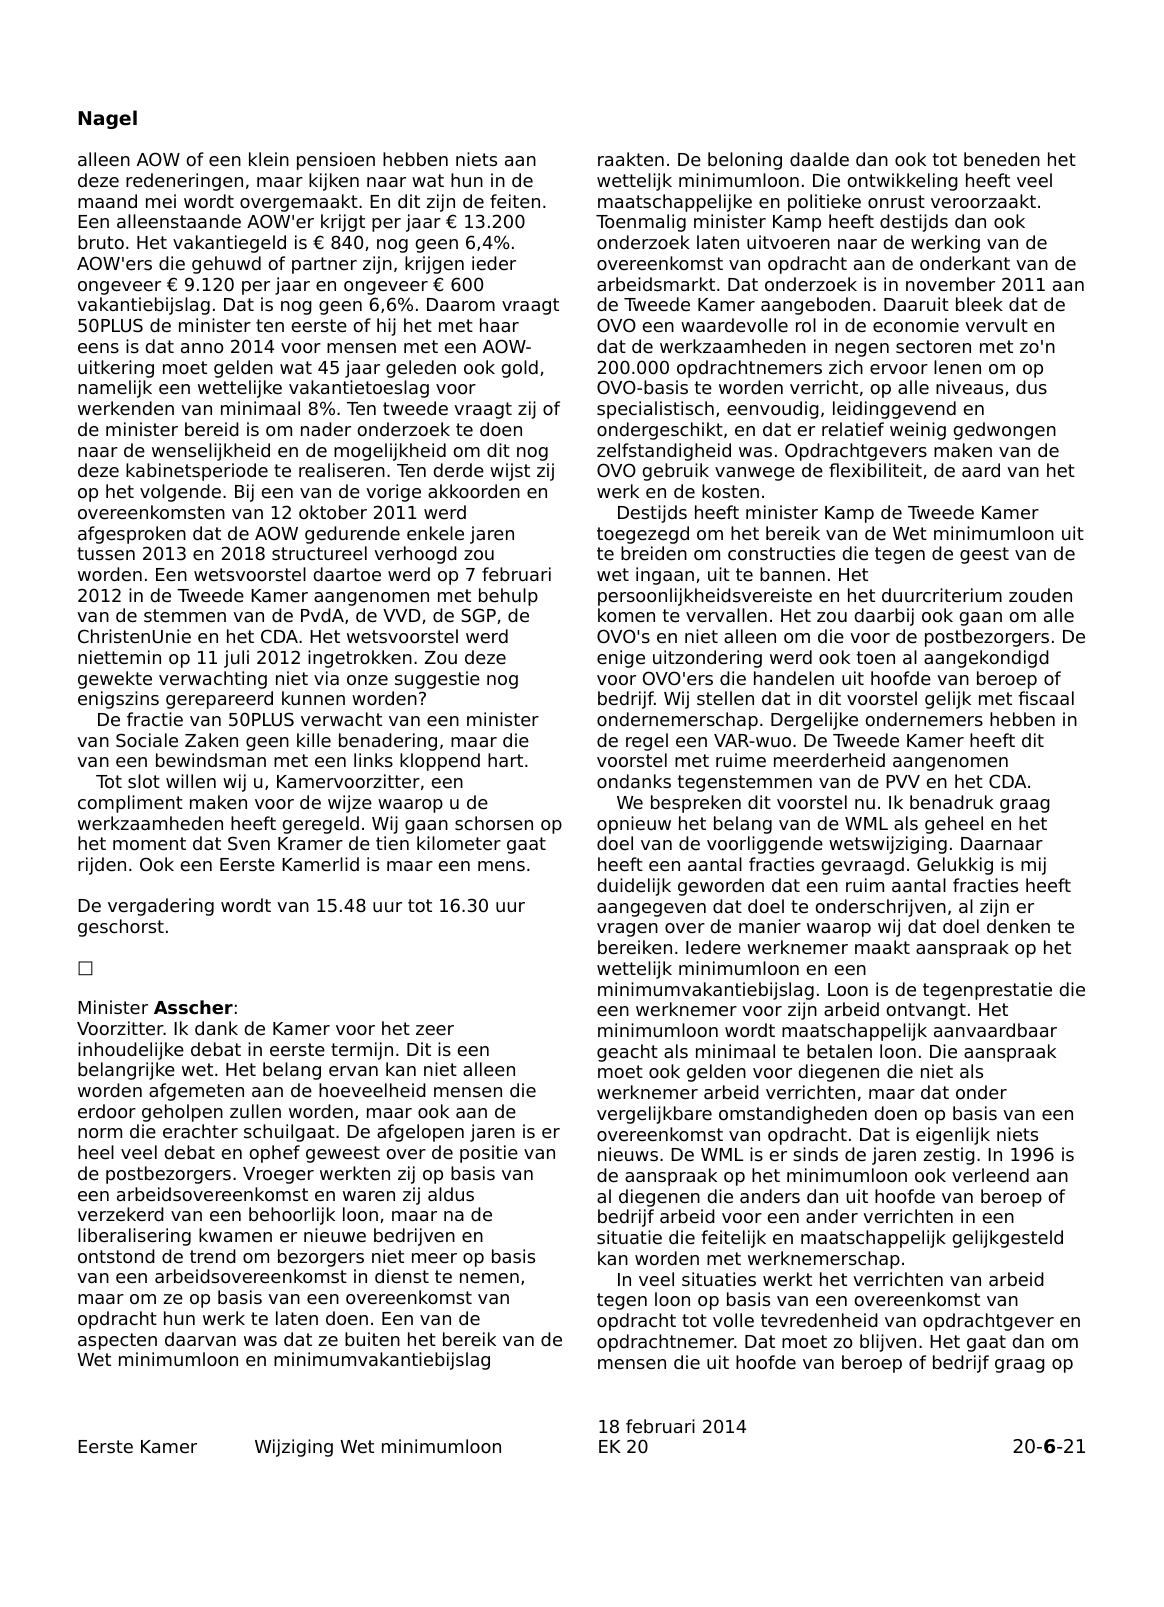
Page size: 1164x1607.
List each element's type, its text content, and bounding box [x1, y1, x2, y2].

text In veel situaties werkt het verrichten van arbeid tegen loon op basis van een overeenkomst van opdracht tot volle tevredenheid van opdrachtgever en opdrachtnemer. Dat moet zo blijven. Het gaat dan om mensen die uit hoofde van beroep of bedrijf graag op [596, 1269, 1087, 1373]
text We bespreken dit voorstel nu. Ik benadruk graag opnieuw het belang van de WML als geheel en het doel van de voorliggende wetswijziging. Daarnaar heeft een aantal fracties gevraagd. Gelukkig is mij duidelijk geworden dat een ruim aantal fracties heeft aangegeven dat doel te onderschrijven, al zijn er vragen over de manier waarop wij dat doel denken te bereiken. Iedere werknemer maakt aanspraak op het wettelijk minimumloon en een minimumvakantiebijslag. Loon is de tegenprestatie die een werknemer voor zijn arbeid ontvangt. Het minimumloon wordt maatschappelijk aanvaardbaar geacht als minimaal te betalen loon. Die aanspraak moet ook gelden voor diegenen die niet als werknemer arbeid verrichten, maar dat onder vergelijkbare omstandigheden doen op basis van een overeenkomst van opdracht. Dat is eigenlijk niets nieuws. De WML is er sinds de jaren zestig. In 1996 is de aanspraak op het minimumloon ook verleend aan al diegenen die anders dan uit hoofde van beroep of bedrijf arbeid voor een ander verrichten in een situatie die feitelijk en maatschappelijk gelijkgesteld kan worden met werknemerschap. [596, 793, 1087, 1269]
text Voorzitter. Ik dank de Kamer voor het zeer inhoudelijke debat in eerste termijn. Dit is een belangrijke wet. Het belang ervan kan niet alleen worden afgemeten aan de hoeveelheid mensen die erdoor geholpen zullen worden, maar ook aan de norm die erachter schuilgaat. De afgelopen jaren is er heel veel debat en ophef geweest over de positie van de postbezorgers. Vroeger werkten zij op basis van een arbeidsovereenkomst en waren zij aldus verzekerd van een behoorlijk loon, maar na de liberalisering kwamen er nieuwe bedrijven en ontstond de trend om bezorgers niet meer op basis van een arbeidsovereenkomst in dienst te nemen, maar om ze op basis van een overeenkomst van opdracht hun werk te laten doen. Een van de aspecten daarvan was dat ze buiten het bereik van de Wet minimumloon en minimumvakantiebijslag [77, 1019, 567, 1371]
text Destijds heeft minister Kamp de Tweede Kamer toegezegd om het bereik van de Wet minimumloon uit te breiden om constructies die tegen de geest van de wet ingaan, uit te bannen. Het persoonlijkheidsvereiste en het duurcriterium zouden komen te vervallen. Het zou daarbij ook gaan om alle OVO's en niet alleen om die voor de postbezorgers. De enige uitzondering werd ook toen al aangekondigd voor OVO'ers die handelen uit hoofde van beroep of bedrijf. Wij stellen dat in dit voorstel gelijk met fiscaal ondernemerschap. Dergelijke ondernemers hebben in de regel een VAR-wuo. De Tweede Kamer heeft dit voorstel met ruime meerderheid aangenomen ondanks tegenstemmen van de PVV en het CDA. [596, 503, 1087, 793]
text □ [77, 957, 567, 978]
text De fractie van 50PLUS verwacht van een minister van Sociale Zaken geen kille benadering, maar die van een bewindsman met een links kloppend hart. [77, 710, 567, 772]
text raakten. De beloning daalde dan ook tot beneden het wettelijk minimumloon. Die ontwikkeling heeft veel maatschappelijke en politieke onrust veroorzaakt. Toenmalig minister Kamp heeft destijds dan ook onderzoek laten uitvoeren naar de werking van de overeenkomst van opdracht aan de onderkant van de arbeidsmarkt. Dat onderzoek is in november 2011 aan de Tweede Kamer aangeboden. Daaruit bleek dat de OVO een waardevolle rol in de economie vervult en dat de werkzaamheden in negen sectoren met zo'n 200.000 opdrachtnemers zich ervoor lenen om op OVO-basis te worden verricht, op alle niveaus, dus specialistisch, eenvoudig, leidinggevend en ondergeschikt, en dat er relatief weinig gedwongen zelfstandigheid was. Opdrachtgevers maken van de OVO gebruik vanwege de flexibiliteit, de aard van het werk en de kosten. [596, 150, 1087, 503]
text De vergadering wordt van 15.48 uur tot 16.30 uur geschorst. [77, 896, 567, 937]
text Minister Asscher: [77, 998, 567, 1019]
text Tot slot willen wij u, Kamervoorzitter, een compliment maken voor de wijze waarop u de werkzaamheden heeft geregeld. Wij gaan schorsen op het moment dat Sven Kramer de tien kilometer gaat rijden. Ook een Eerste Kamerlid is maar een mens. [77, 772, 567, 876]
text alleen AOW of een klein pensioen hebben niets aan deze redeneringen, maar kijken naar wat hun in de maand mei wordt overgemaakt. En dit zijn de feiten. Een alleenstaande AOW'er krijgt per jaar € 13.200 bruto. Het vakantiegeld is € 840, nog geen 6,4%. AOW'ers die gehuwd of partner zijn, krijgen ieder ongeveer € 9.120 per jaar en ongeveer € 600 vakantiebijslag. Dat is nog geen 6,6%. Daarom vraagt 50PLUS de minister ten eerste of hij het met haar eens is dat anno 2014 voor mensen met een AOW-uitkering moet gelden wat 45 jaar geleden ook gold, namelijk een wettelijke vakantietoeslag voor werkenden van minimaal 8%. Ten tweede vraagt zij of de minister bereid is om nader onderzoek te doen naar de wenselijkheid en de mogelijkheid om dit nog deze kabinetsperiode te realiseren. Ten derde wijst zij op het volgende. Bij een van de vorige akkoorden en overeenkomsten van 12 oktober 2011 werd afgesproken dat de AOW gedurende enkele jaren tussen 2013 en 2018 structureel verhoogd zou worden. Een wetsvoorstel daartoe werd op 7 februari 2012 in de Tweede Kamer aangenomen met behulp van de stemmen van de PvdA, de VVD, de SGP, de ChristenUnie en het CDA. Het wetsvoorstel werd niettemin op 11 juli 2012 ingetrokken. Zou deze gewekte verwachting niet via onze suggestie nog enigszins gerepareerd kunnen worden? [77, 150, 567, 710]
